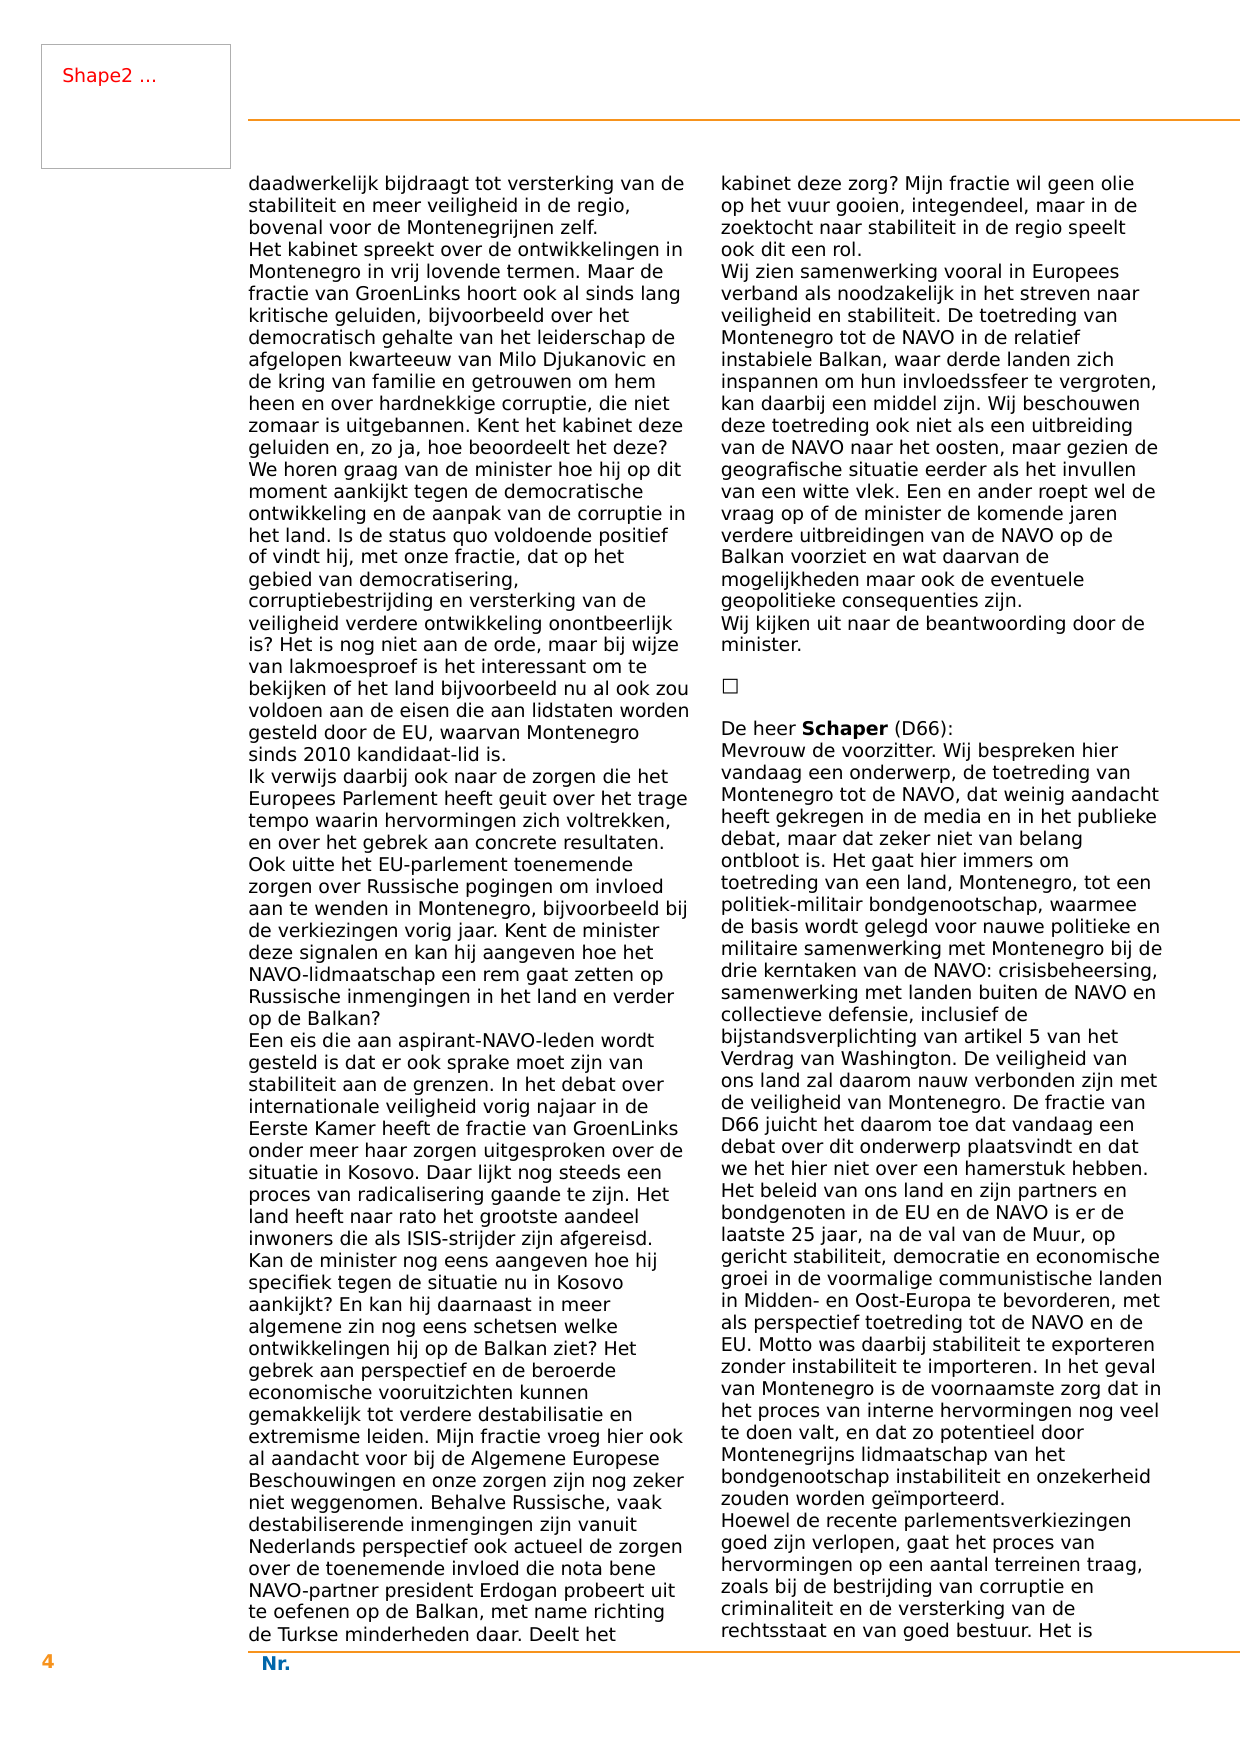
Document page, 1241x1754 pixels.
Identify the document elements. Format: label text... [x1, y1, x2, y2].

text Wij kijken uit naar de beantwoording door de minister. [721, 612, 1163, 656]
text Ik verwijs daarbij ook naar de zorgen die het Europees Parlement heeft geuit over het trage tempo waarin hervormingen zich voltrekken, en over het gebrek aan concrete resultaten. Ook uitte het EU-parlement toenemende zorgen over Russische pogingen om invloed aan te wenden in Montenegro, bijvoorbeeld bij de verkiezingen vorig jaar. Kent de minister deze signalen en kan hij aangeven hoe het NAVO-lidmaatschap een rem gaat zetten op Russische inmengingen in het land en verder op de Balkan? [248, 766, 691, 1030]
text De heer Schaper (D66): [721, 718, 1163, 740]
text Het beleid van ons land en zijn partners en bondgenoten in de EU en de NAVO is er de laatste 25 jaar, na de val van de Muur, op gericht stabiliteit, democratie en economische groei in de voormalige communistische landen in Midden- en Oost-Europa te bevorderen, met als perspectief toetreding tot de NAVO en de EU. Motto was daarbij stabiliteit te exporteren zonder instabiliteit te importeren. In het geval van Montenegro is de voornaamste zorg dat in het proces van interne hervormingen nog veel te doen valt, en dat zo potentieel door Montenegrijns lidmaatschap van het bondgenootschap instabiliteit en onzekerheid zouden worden geïmporteerd. [721, 1180, 1163, 1509]
text Het kabinet spreekt over de ontwikkelingen in Montenegro in vrij lovende termen. Maar de fractie van GroenLinks hoort ook al sinds lang kritische geluiden, bijvoorbeeld over het democratisch gehalte van het leiderschap de afgelopen kwarteeuw van Milo Djukanovic en de kring van familie en getrouwen om hem heen en over hardnekkige corruptie, die niet zomaar is uitgebannen. Kent het kabinet deze geluiden en, zo ja, hoe beoordeelt het deze? We horen graag van de minister hoe hij op dit moment aankijkt tegen de democratische ontwikkeling en de aanpak van de corruptie in het land. Is de status quo voldoende positief of vindt hij, met onze fractie, dat op het gebied van democratisering, corruptiebestrijding en versterking van de veiligheid verdere ontwikkeling onontbeerlijk is? Het is nog niet aan de orde, maar bij wijze van lakmoesproef is het interessant om te bekijken of het land bijvoorbeeld nu al ook zou voldoen aan de eisen die aan lidstaten worden gesteld door de EU, waarvan Montenegro sinds 2010 kandidaat-lid is. [248, 239, 691, 766]
text Hoewel de recente parlementsverkiezingen goed zijn verlopen, gaat het proces van hervormingen op een aantal terreinen traag, zoals bij de bestrijding van corruptie en criminaliteit en de versterking van de rechtsstaat en van goed bestuur. Het is [721, 1509, 1163, 1641]
text Mevrouw de voorzitter. Wij bespreken hier vandaag een onderwerp, de toetreding van Montenegro tot de NAVO, dat weinig aandacht heeft gekregen in de media en in het publieke debat, maar dat zeker niet van belang ontbloot is. Het gaat hier immers om toetreding van een land, Montenegro, tot een politiek-militair bondgenootschap, waarmee de basis wordt gelegd voor nauwe politieke en militaire samenwerking met Montenegro bij de drie kerntaken van de NAVO: crisisbeheersing, samenwerking met landen buiten de NAVO en collectieve defensie, inclusief de bijstandsverplichting van artikel 5 van het Verdrag van Washington. De veiligheid van ons land zal daarom nauw verbonden zijn met de veiligheid van Montenegro. De fractie van D66 juicht het daarom toe dat vandaag een debat over dit onderwerp plaatsvindt en dat we het hier niet over een hamerstuk hebben. [721, 740, 1163, 1180]
text ⬜ [721, 676, 1163, 698]
text Een eis die aan aspirant-NAVO-leden wordt gesteld is dat er ook sprake moet zijn van stabiliteit aan de grenzen. In het debat over internationale veiligheid vorig najaar in de Eerste Kamer heeft de fractie van GroenLinks onder meer haar zorgen uitgesproken over de situatie in Kosovo. Daar lijkt nog steeds een proces van radicalisering gaande te zijn. Het land heeft naar rato het grootste aandeel inwoners die als ISIS-strijder zijn afgereisd. Kan de minister nog eens aangeven hoe hij specifiek tegen de situatie nu in Kosovo aankijkt? En kan hij daarnaast in meer algemene zin nog eens schetsen welke ontwikkelingen hij op de Balkan ziet? Het gebrek aan perspectief en de beroerde economische vooruitzichten kunnen gemakkelijk tot verdere destabilisatie en extremisme leiden. Mijn fractie vroeg hier ook al aandacht voor bij de Algemene Europese Beschouwingen en onze zorgen zijn nog zeker niet weggenomen. Behalve Russische, vaak destabiliserende inmengingen zijn vanuit Nederlands perspectief ook actueel de zorgen over de toenemende invloed die nota bene NAVO-partner president Erdogan probeert uit te oefenen op de Balkan, met name richting de Turkse minderheden daar. Deelt het [248, 1030, 691, 1645]
text daadwerkelijk bijdraagt tot versterking van de stabiliteit en meer veiligheid in de regio, bovenal voor de Montenegrijnen zelf. [248, 173, 691, 239]
text kabinet deze zorg? Mijn fractie wil geen olie op het vuur gooien, integendeel, maar in de zoektocht naar stabiliteit in de regio speelt ook dit een rol. [721, 173, 1163, 261]
text Wij zien samenwerking vooral in Europees verband als noodzakelijk in het streven naar veiligheid en stabiliteit. De toetreding van Montenegro tot de NAVO in de relatief instabiele Balkan, waar derde landen zich inspannen om hun invloedssfeer te vergroten, kan daarbij een middel zijn. Wij beschouwen deze toetreding ook niet als een uitbreiding van de NAVO naar het oosten, maar gezien de geografische situatie eerder als het invullen van een witte vlek. Een en ander roept wel de vraag op of de minister de komende jaren verdere uitbreidingen van de NAVO op de Balkan voorziet en wat daarvan de mogelijkheden maar ook de eventuele geopolitieke consequenties zijn. [721, 261, 1163, 612]
